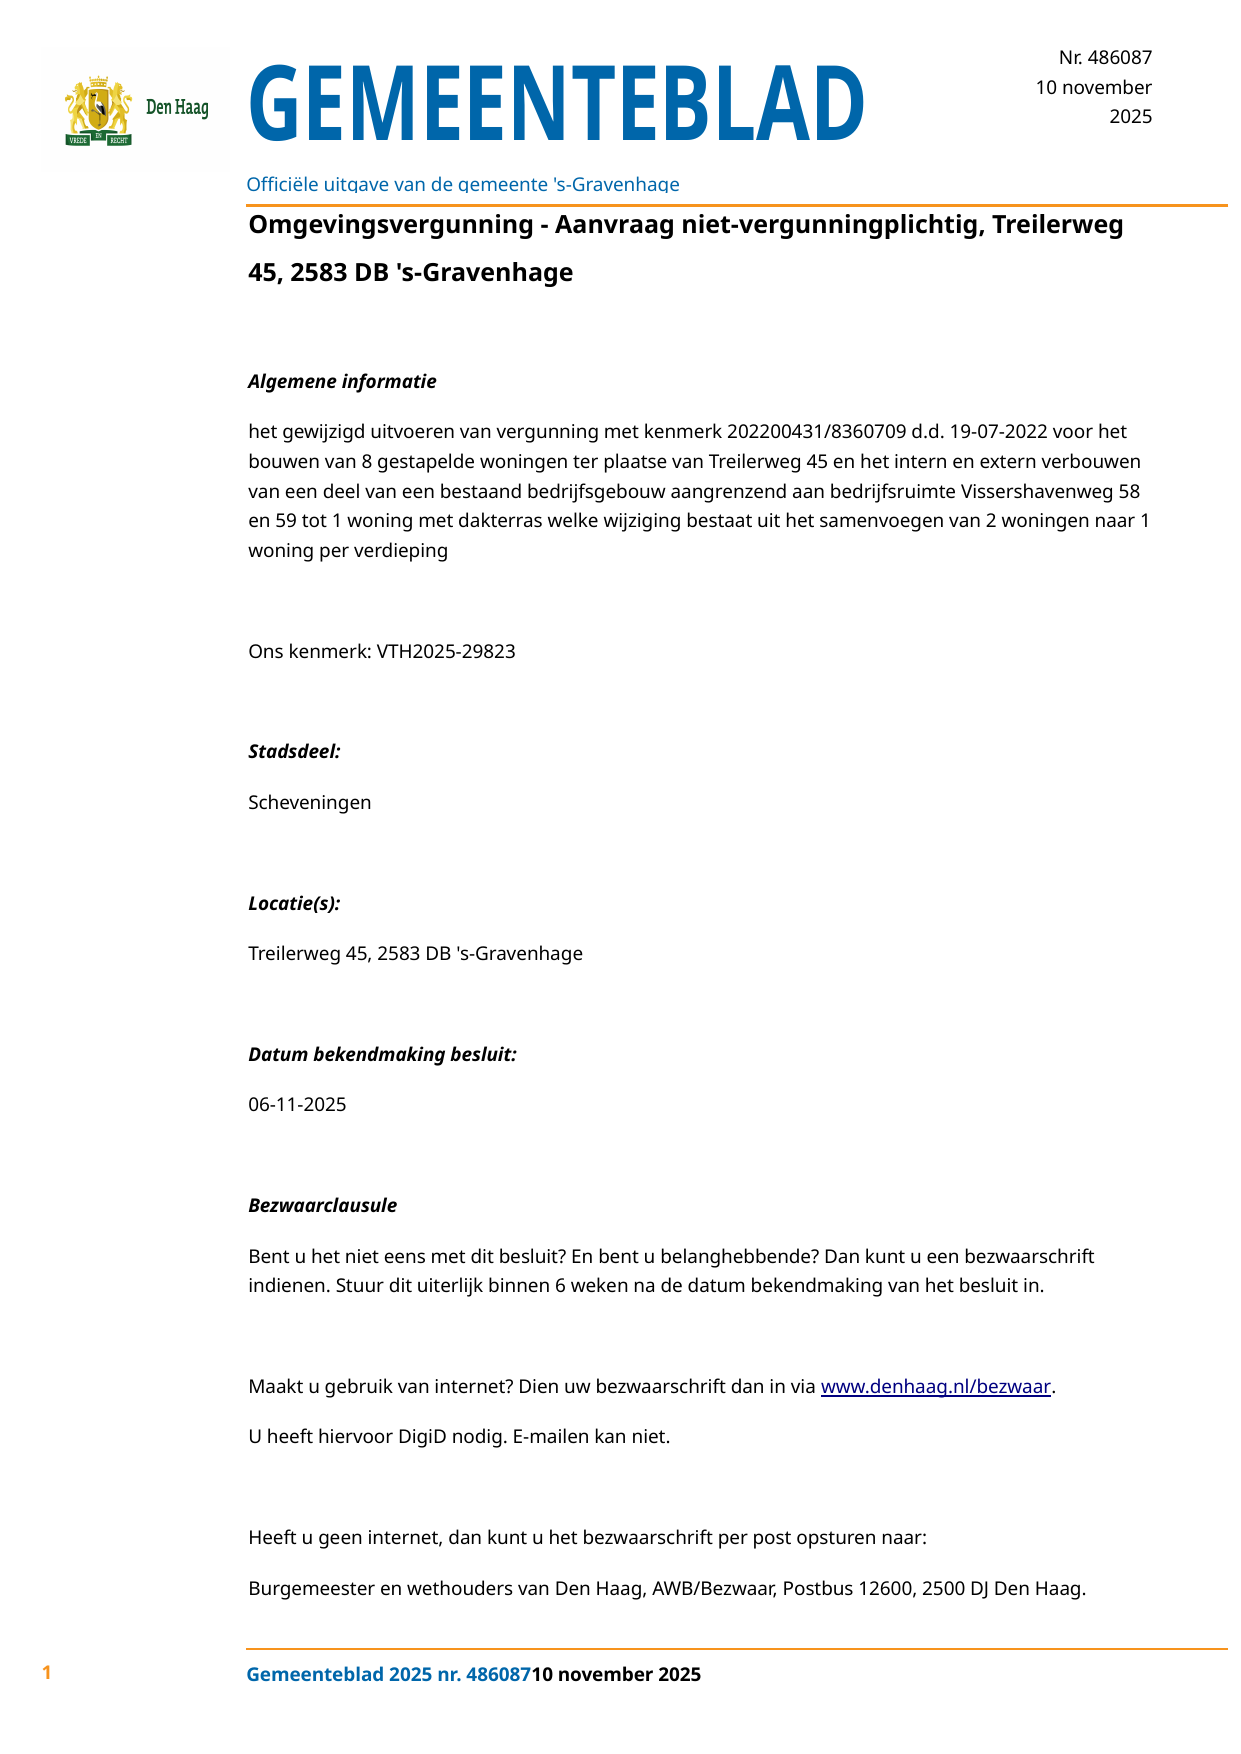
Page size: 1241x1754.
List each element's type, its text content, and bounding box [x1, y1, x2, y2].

text het gewijzigd uitvoeren van vergunning met kenmerk 202200431/8360709 d.d. 19-07-2022 voor het bouwen van 8 gestapelde woningen ter plaatse van Treilerweg 45 en het intern en extern verbouwen van een deel van een bestaand bedrijfsgebouw aangrenzend aan bedrijfsruimte Vissershavenweg 58 en 59 tot 1 woning met dakterras welke wijziging bestaat uit het samenvoegen van 2 woningen naar 1 woning per verdieping [248, 419, 1152, 563]
text U heeft hiervoor DigiD nodig. E-mailen kan niet. [248, 1424, 1152, 1449]
text Heeft u geen internet, dan kunt u het bezwaarschrift per post opsturen naar: [248, 1524, 1152, 1550]
text Ons kenmerk: VTH2025-29823 [248, 638, 1152, 664]
picture [41, 47, 231, 172]
text 06-11-2025 [248, 1092, 1152, 1117]
text Burgemeester en wethouders van Den Haag, AWB/Bezwaar, Postbus 12600, 2500 DJ Den Haag. [248, 1575, 1152, 1601]
text Omgevingsvergunning - Aanvraag niet-vergunningplichtig, Treilerweg 45, 2583 DB 's-Gravenhage [248, 207, 1152, 288]
text Stadsdeel: [248, 739, 1152, 764]
text Bent u het niet eens met dit besluit? En bent u belanghebbende? Dan kunt u een bezwaarschrift indienen. Stuur dit uiterlijk binnen 6 weken na de datum bekendmaking van het besluit in. [248, 1243, 1152, 1298]
text Maakt u gebruik van internet? Dien uw bezwaarschrift dan in via www.denhaag.nl/bezwaar. [248, 1373, 1152, 1399]
text Locatie(s): [248, 890, 1152, 916]
text Bezwaarclausule [248, 1192, 1152, 1218]
text Datum bekendmaking besluit: [248, 1041, 1152, 1067]
text Algemene informatie [248, 368, 1152, 394]
text Scheveningen [248, 789, 1152, 815]
text Treilerweg 45, 2583 DB 's-Gravenhage [248, 940, 1152, 966]
